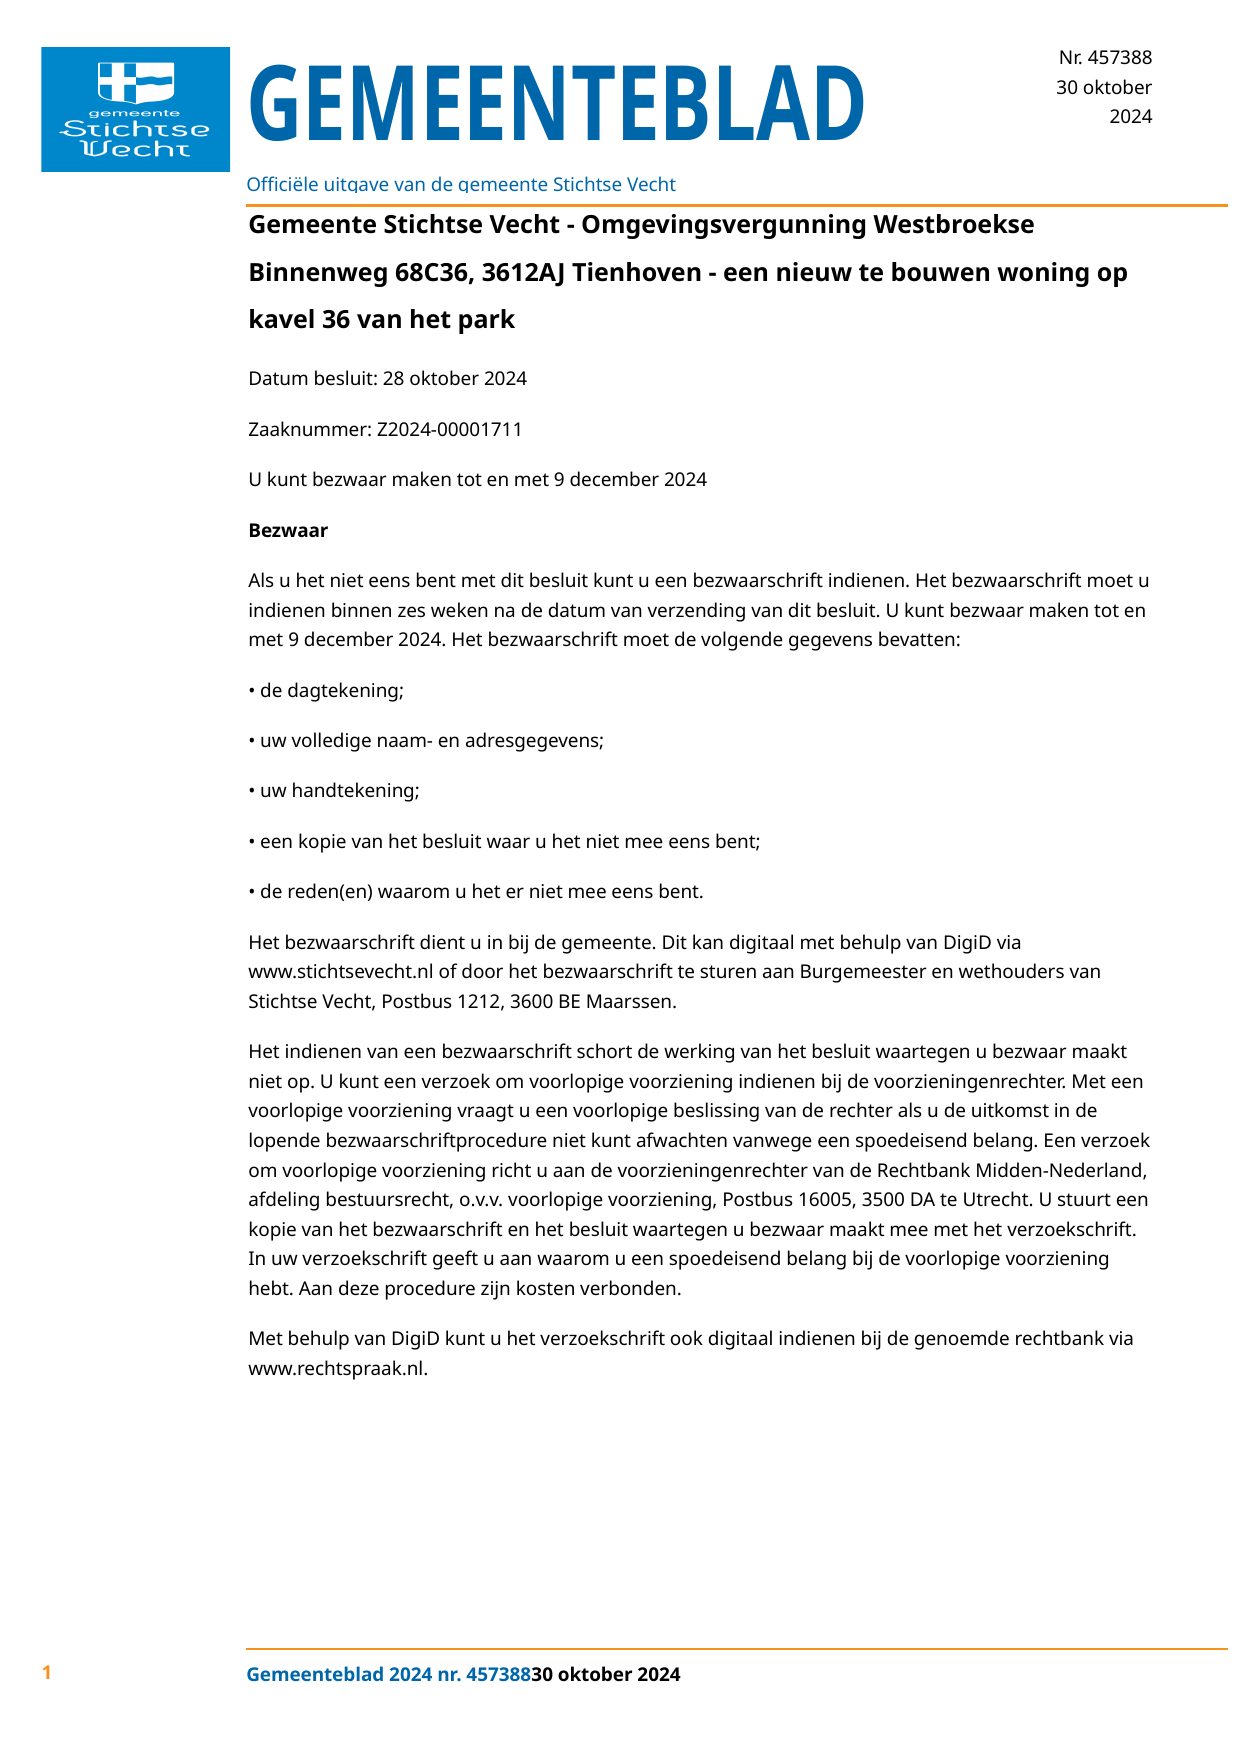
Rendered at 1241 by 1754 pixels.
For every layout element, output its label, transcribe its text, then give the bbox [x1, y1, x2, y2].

picture [99, 63, 135, 101]
text Bezwaar [248, 517, 1152, 542]
text Het bezwaarschrift dient u in bij de gemeente. Dit kan digitaal met behulp van DigiD via www.stichtsevecht.nl of door het bezwaarschrift te sturen aan Burgemeester en wethouders van Stichtse Vecht, Postbus 1212, 3600 BE Maarssen. [248, 929, 1152, 1014]
text • uw volledige naam- en adresgegevens; [248, 727, 1152, 753]
text • de dagtekening; [248, 677, 1152, 702]
text U kunt bezwaar maken tot en met 9 december 2024 [248, 466, 1152, 492]
text • de reden(en) waarom u het er niet mee eens bent. [248, 878, 1152, 904]
text Zaaknummer: Z2024-00001711 [248, 416, 1152, 442]
text Datum besluit: 28 oktober 2024 [248, 366, 1152, 391]
text Met behulp van DigiD kunt u het verzoekschrift ook digitaal indienen bij de genoemde rechtbank via www.rechtspraak.nl. [248, 1326, 1152, 1381]
text • uw handtekening; [248, 778, 1152, 803]
text Het indienen van een bezwaarschrift schort de werking van het besluit waartegen u bezwaar maakt niet op. U kunt een verzoek om voorlopige voorziening indienen bij de voorzieningenrechter. Met een voorlopige voorziening vraagt u een voorlopige beslissing van de rechter als u de uitkomst in de lopende bezwaarschriftprocedure niet kunt afwachten vanwege een spoedeisend belang. Een verzoek om voorlopige voorziening richt u aan de voorzieningenrechter van de Rechtbank Midden-Nederland, afdeling bestuursrecht, o.v.v. voorlopige voorziening, Postbus 16005, 3500 DA te Utrecht. U stuurt een kopie van het bezwaarschrift en het besluit waartegen u bezwaar maakt mee met het verzoekschrift. In uw verzoekschrift geeft u aan waarom u een spoedeisend belang bij de voorlopige voorziening hebt. Aan deze procedure zijn kosten verbonden. [248, 1038, 1152, 1301]
picture [137, 63, 174, 103]
text • een kopie van het besluit waar u het niet mee eens bent; [248, 828, 1152, 854]
text Gemeente Stichtse Vecht - Omgevingsvergunning Westbroekse Binnenweg 68C36, 3612AJ Tienhoven - een nieuw te bouwen woning op kavel 36 van het park [248, 207, 1152, 336]
text Als u het niet eens bent met dit besluit kunt u een bezwaarschrift indienen. Het bezwaarschrift moet u indienen binnen zes weken na de datum van verzending van dit besluit. U kunt bezwaar maken tot en met 9 december 2024. Het bezwaarschrift moet de volgende gegevens bevatten: [248, 567, 1152, 652]
